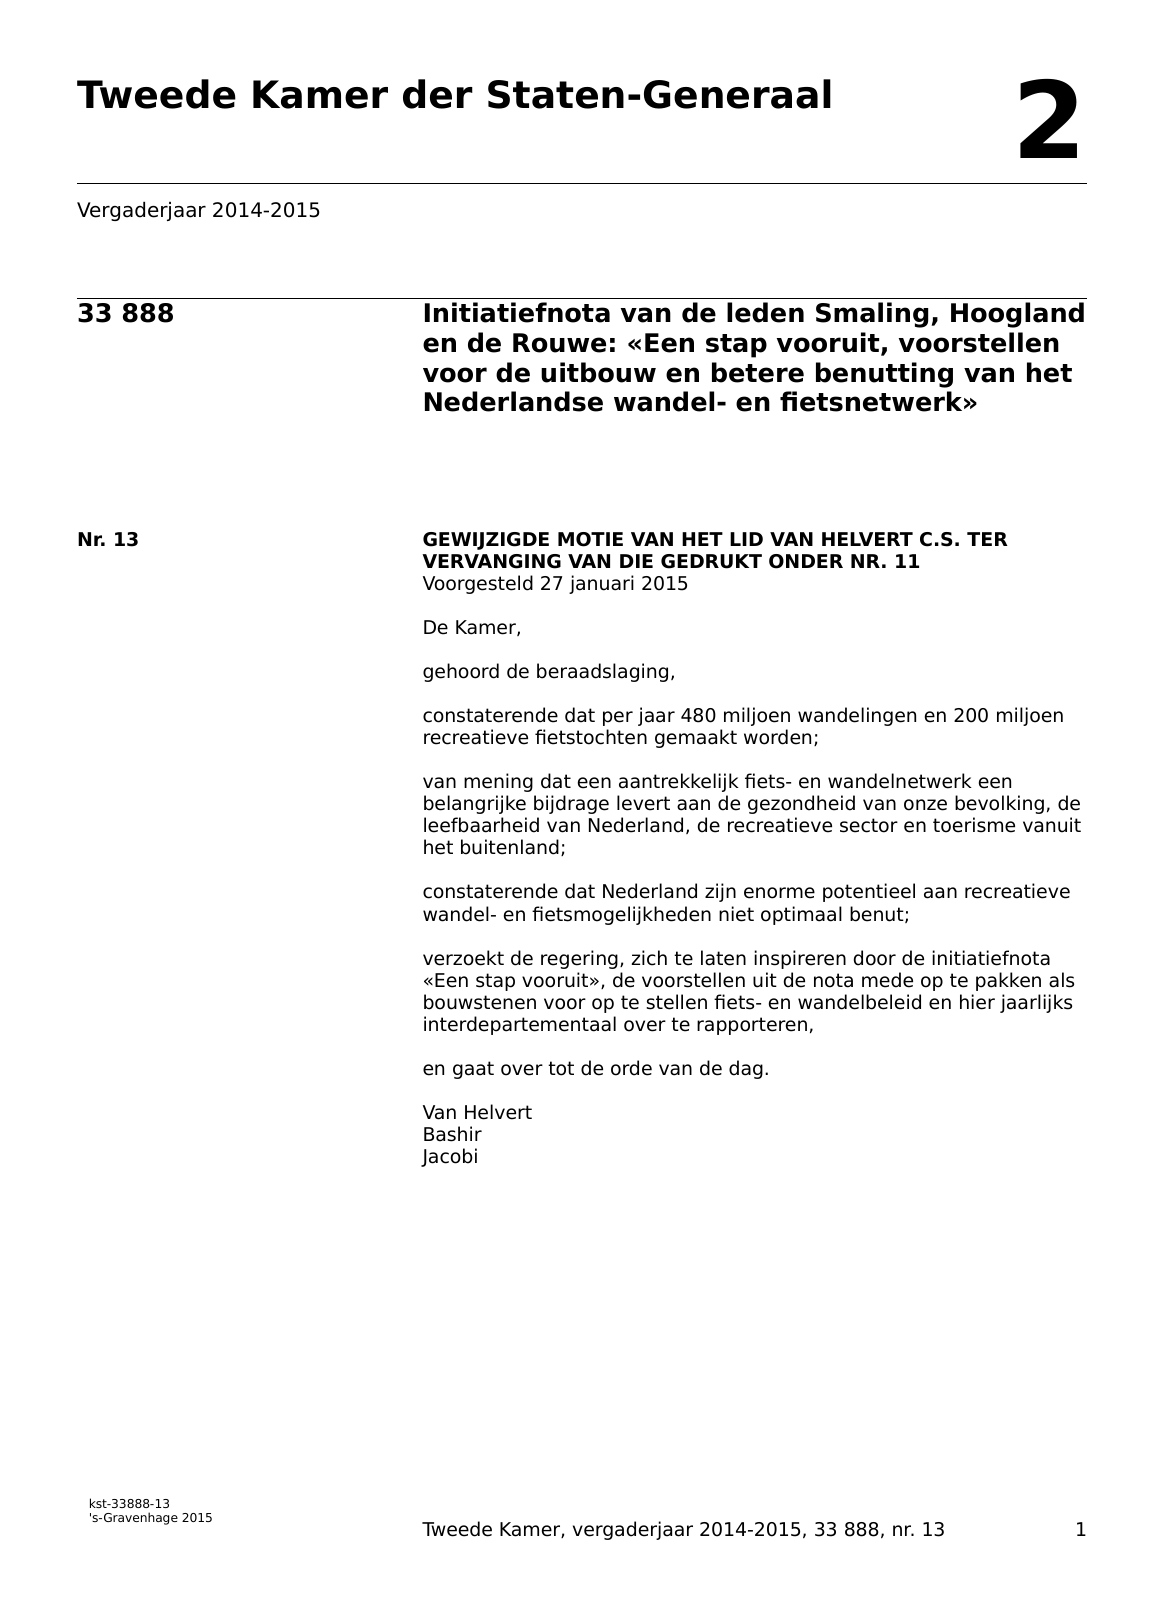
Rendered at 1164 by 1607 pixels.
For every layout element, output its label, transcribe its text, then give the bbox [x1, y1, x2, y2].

text Van Helvert [422, 1102, 1087, 1124]
table_cell Vergaderjaar 2014-2015 [77, 184, 1087, 298]
text Bashir [422, 1124, 1087, 1146]
text De Kamer, [422, 617, 1087, 639]
text gehoord de beraadslaging, [422, 661, 1087, 683]
subtitle Nr. 13 GEWIJZIGDE MOTIE VAN HET LID VAN HELVERT C.S. TER VERVANGING VAN DIE GEDRUKT ONDER NR. 11 [77, 529, 1087, 573]
text van mening dat een aantrekkelijk fiets- en wandelnetwerk een belangrijke bijdrage levert aan de gezondheid van onze bevolking, de leefbaarheid van Nederland, de recreatieve sector en toerisme vanuit het buitenland; [422, 771, 1087, 859]
text Voorgesteld 27 januari 2015 [422, 573, 1087, 595]
text constaterende dat per jaar 480 miljoen wandelingen en 200 miljoen recreatieve fietstochten gemaakt worden; [422, 705, 1087, 749]
text verzoekt de regering, zich te laten inspireren door de initiatiefnota «Een stap vooruit», de voorstellen uit de nota mede op te pakken als bouwstenen voor op te stellen fiets- en wandelbeleid en hier jaarlijks interdepartementaal over te rapporteren, [422, 948, 1087, 1036]
table_header 2 [886, 59, 1087, 183]
text constaterende dat Nederland zijn enorme potentieel aan recreatieve wandel- en fietsmogelijkheden niet optimaal benut; [422, 881, 1087, 925]
subtitle 33 888 Initiatiefnota van de leden Smaling, Hoogland en de Rouwe: «Een stap vooruit, voorstellen voor de uitbouw en betere benutting van het Nederlandse wandel- en fietsnetwerk» [77, 299, 1087, 418]
text Jacobi [422, 1146, 1087, 1168]
table_header Tweede Kamer der Staten-Generaal [77, 59, 886, 183]
text 's-Gravenhage 2015 [88, 1511, 323, 1525]
text en gaat over tot de orde van de dag. [422, 1058, 1087, 1080]
text kst-33888-13 [88, 1497, 323, 1511]
